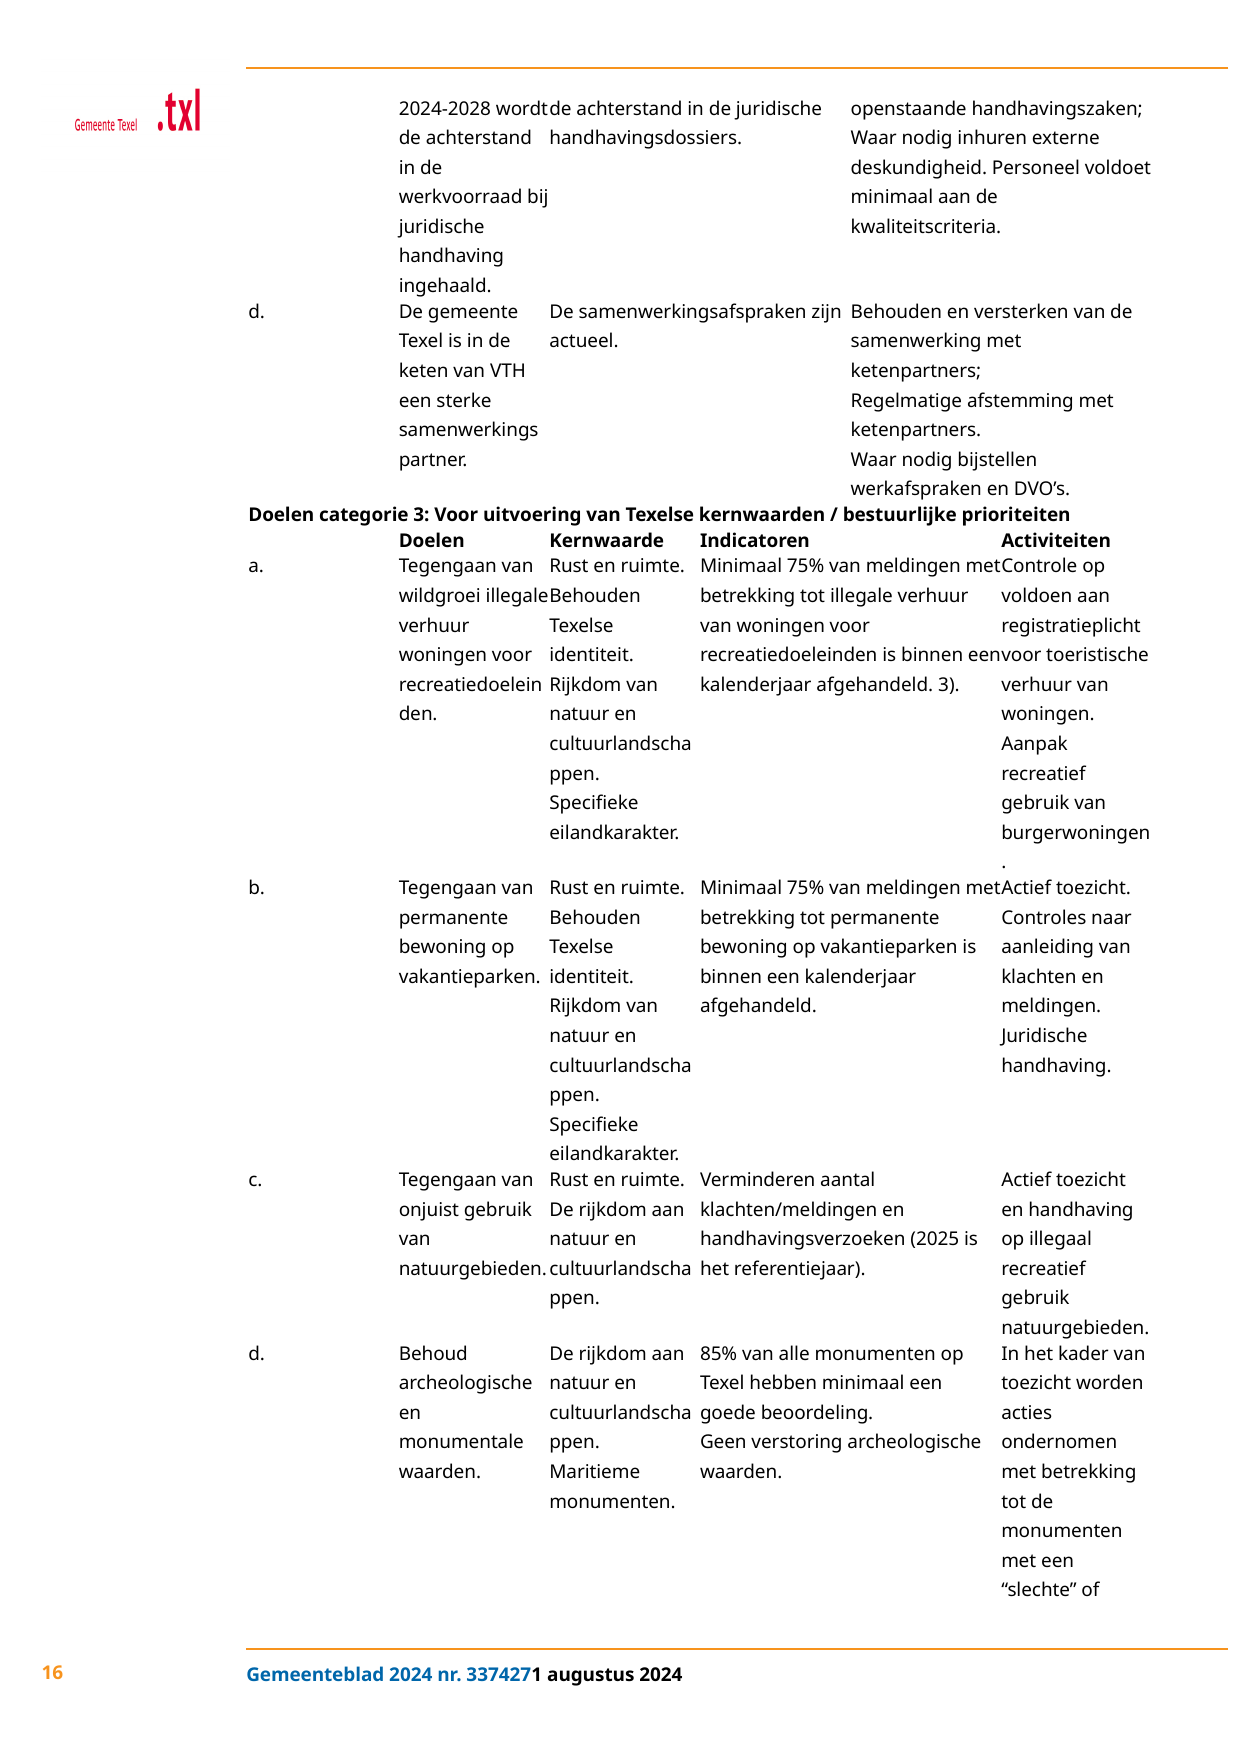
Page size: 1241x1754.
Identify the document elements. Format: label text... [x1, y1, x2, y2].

table_cell In het kader van toezicht worden acties ondernomen met betrekking tot de monumenten met een “slechte” of [1001, 1340, 1152, 1602]
table_cell Tegengaan van wildgroei illegale verhuur woningen voor recreatiedoeleinden. [399, 553, 549, 874]
table_cell De gemeente Texel is in de keten van VTH een sterke samenwerkingspartner. [399, 298, 549, 501]
table_cell Doelen [399, 527, 549, 553]
table_cell Doelen categorie 3: Voor uitvoering van Texelse kernwaarden / bestuurlijke prioriteiten [248, 501, 1152, 527]
table_cell Indicatoren [700, 527, 1001, 553]
table_cell b. [248, 874, 398, 1166]
table_cell Rust en ruimte. De rijkdom aan natuur en cultuurlandschappen. [549, 1166, 700, 1340]
table_cell d. [248, 1340, 398, 1602]
table_cell Tegengaan van onjuist gebruik van natuurgebieden. [399, 1166, 549, 1340]
table_cell [248, 527, 398, 553]
table_cell Activiteiten [1001, 527, 1152, 553]
table_cell Actief toezicht. Controles naar aanleiding van klachten en meldingen. Juridische handhaving. [1001, 874, 1152, 1166]
table_cell Verminderen aantal klachten/meldingen en handhavingsverzoeken (2025 is het referentiejaar). [700, 1166, 1001, 1340]
picture [41, 47, 231, 172]
table_cell De rijkdom aan natuur en cultuurlandschappen. Maritieme monumenten. [549, 1340, 700, 1602]
table_cell c. [248, 1166, 398, 1340]
table_cell Controle op voldoen aan registratieplicht voor toeristische verhuur van woningen. Aanpak recreatief gebruik van burgerwoningen. [1001, 553, 1152, 874]
table_cell Behoud archeologische en monumentale waarden. [399, 1340, 549, 1602]
table_cell Rust en ruimte. Behouden Texelse identiteit. Rijkdom van natuur en cultuurlandschappen. Specifieke eilandkarakter. [549, 553, 700, 874]
table_cell Minimaal 75% van meldingen met betrekking tot permanente bewoning op vakantieparken is binnen een kalenderjaar afgehandeld. [700, 874, 1001, 1166]
table_cell Tegengaan van permanente bewoning op vakantieparken. [399, 874, 549, 1166]
table_cell d. [248, 298, 398, 501]
table_cell Actief toezicht en handhaving op illegaal recreatief gebruik natuurgebieden. [1001, 1166, 1152, 1340]
table_cell 85% van alle monumenten op Texel hebben minimaal een goede beoordeling. Geen verstoring archeologische waarden. [700, 1340, 1001, 1602]
table_cell 2024-2028 wordt de achterstand in de werkvoorraad bij juridische handhaving ingehaald. [399, 95, 549, 298]
table_cell a. [248, 553, 398, 874]
table_cell Kernwaarde [549, 527, 700, 553]
table_cell [248, 95, 398, 298]
table_cell Rust en ruimte. Behouden Texelse identiteit. Rijkdom van natuur en cultuurlandschappen. Specifieke eilandkarakter. [549, 874, 700, 1166]
table_cell Behouden en versterken van de samenwerking met ketenpartners; Regelmatige afstemming met ketenpartners. Waar nodig bijstellen werkafspraken en DVO’s. [850, 298, 1152, 501]
table_cell de achterstand in de juridische handhavingsdossiers. [549, 95, 850, 298]
table_cell openstaande handhavingszaken; Waar nodig inhuren externe deskundigheid. Personeel voldoet minimaal aan de kwaliteitscriteria. [850, 95, 1152, 298]
table_cell Minimaal 75% van meldingen met betrekking tot illegale verhuur van woningen voor recreatiedoeleinden is binnen een kalenderjaar afgehandeld. 3). [700, 553, 1001, 874]
table_cell De samenwerkingsafspraken zijn actueel. [549, 298, 850, 501]
